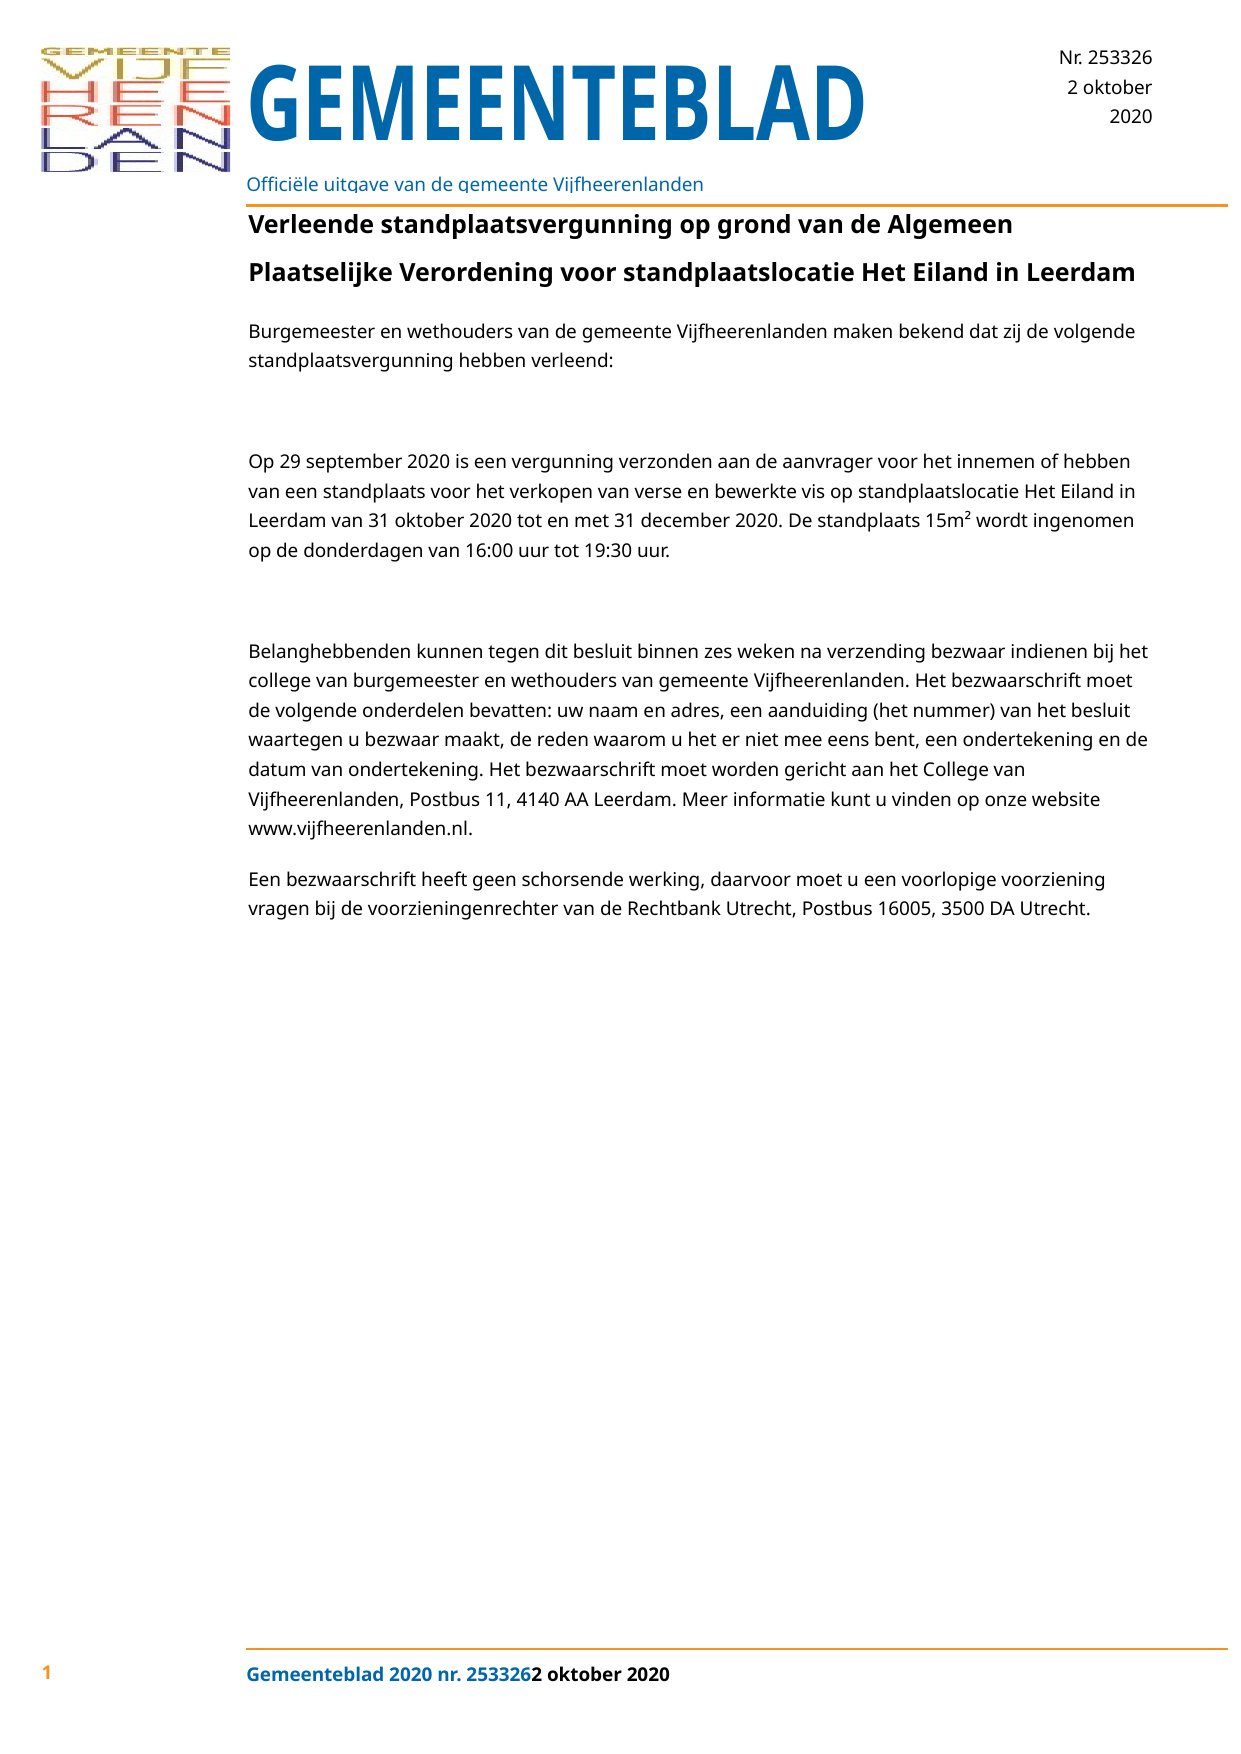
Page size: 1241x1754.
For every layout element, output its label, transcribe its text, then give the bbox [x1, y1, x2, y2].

picture [41, 47, 231, 172]
text Belanghebbenden kunnen tegen dit besluit binnen zes weken na verzending bezwaar indienen bij het college van burgemeester en wethouders van gemeente Vijfheerenlanden. Het bezwaarschrift moet de volgende onderdelen bevatten: uw naam en adres, een aanduiding (het nummer) van het besluit waartegen u bezwaar maakt, de reden waarom u het er niet mee eens bent, een ondertekening en de datum van ondertekening. Het bezwaarschrift moet worden gericht aan het College van Vijfheerenlanden, Postbus 11, 4140 AA Leerdam. Meer informatie kunt u vinden op onze website www.vijfheerenlanden.nl. [248, 638, 1152, 841]
text Burgemeester en wethouders van de gemeente Vijfheerenlanden maken bekend dat zij de volgende standplaatsvergunning hebben verleend: [248, 318, 1152, 373]
text Verleende standplaatsvergunning op grond van de Algemeen Plaatselijke Verordening voor standplaatslocatie Het Eiland in Leerdam [248, 207, 1152, 288]
text Op 29 september 2020 is een vergunning verzonden aan de aanvrager voor het innemen of hebben van een standplaats voor het verkopen van verse en bewerkte vis op standplaatslocatie Het Eiland in Leerdam van 31 oktober 2020 tot en met 31 december 2020. De standplaats 15m² wordt ingenomen op de donderdagen van 16:00 uur tot 19:30 uur. [248, 448, 1152, 563]
text Een bezwaarschrift heeft geen schorsende werking, daarvoor moet u een voorlopige voorziening vragen bij de voorzieningenrechter van de Rechtbank Utrecht, Postbus 16005, 3500 DA Utrecht. [248, 866, 1152, 921]
